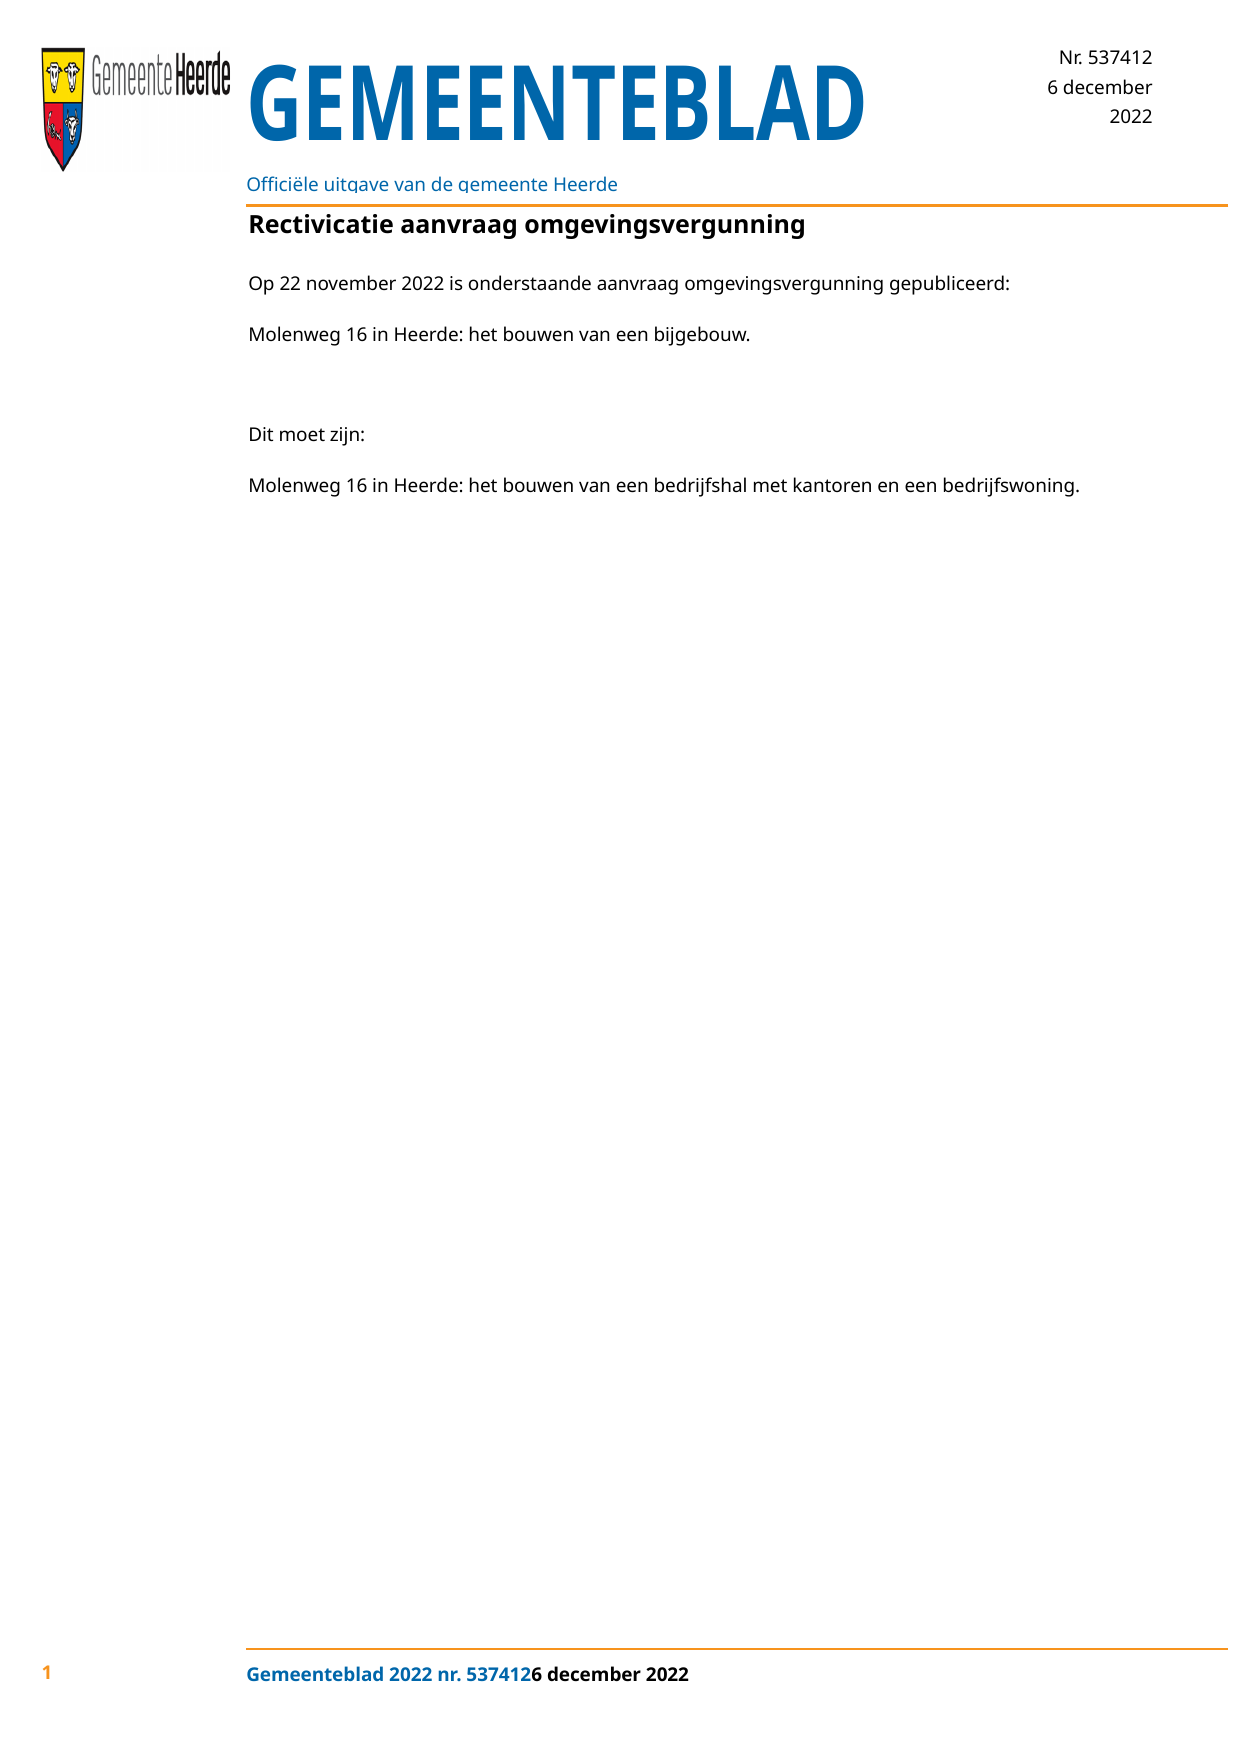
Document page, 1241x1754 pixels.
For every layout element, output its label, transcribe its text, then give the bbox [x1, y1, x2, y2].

text Molenweg 16 in Heerde: het bouwen van een bedrijfshal met kantoren en een bedrijfswoning. [248, 472, 1152, 498]
text Molenweg 16 in Heerde: het bouwen van een bijgebouw. [248, 321, 1152, 346]
text Rectivicatie aanvraag omgevingsvergunning [248, 207, 1152, 241]
text Dit moet zijn: [248, 422, 1152, 447]
picture [41, 47, 231, 172]
text Op 22 november 2022 is onderstaande aanvraag omgevingsvergunning gepubliceerd: [248, 270, 1152, 296]
